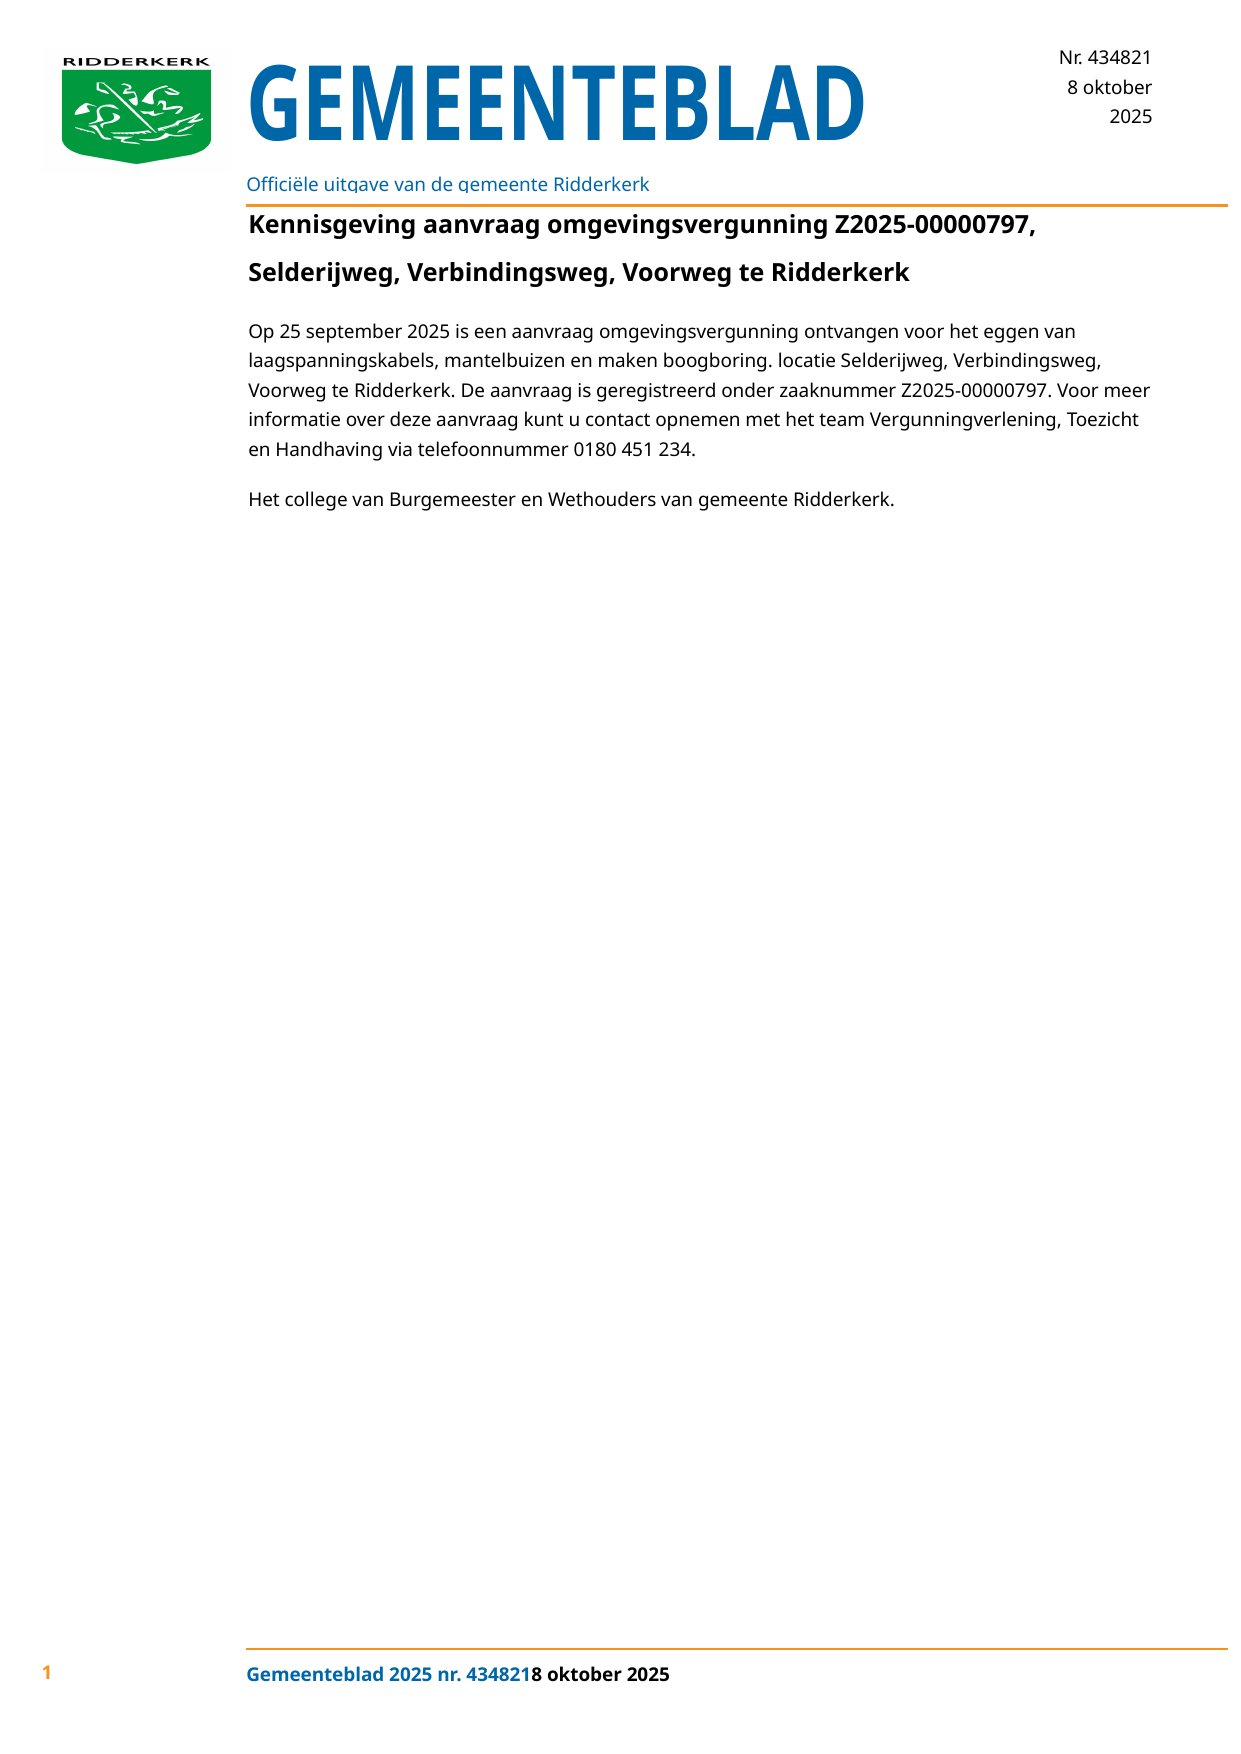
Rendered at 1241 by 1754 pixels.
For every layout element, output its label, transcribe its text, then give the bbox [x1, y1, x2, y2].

text Het college van Burgemeester en Wethouders van gemeente Ridderkerk. [248, 487, 1152, 512]
text Op 25 september 2025 is een aanvraag omgevingsvergunning ontvangen voor het eggen van laagspanningskabels, mantelbuizen en maken boogboring. locatie Selderijweg, Verbindingsweg, Voorweg te Ridderkerk. De aanvraag is geregistreerd onder zaaknummer Z2025-00000797. Voor meer informatie over deze aanvraag kunt u contact opnemen met het team Vergunningverlening, Toezicht en Handhaving via telefoonnummer 0180 451 234. [248, 318, 1152, 462]
picture [41, 47, 231, 172]
text Kennisgeving aanvraag omgevingsvergunning Z2025-00000797, Selderijweg, Verbindingsweg, Voorweg te Ridderkerk [248, 207, 1152, 288]
